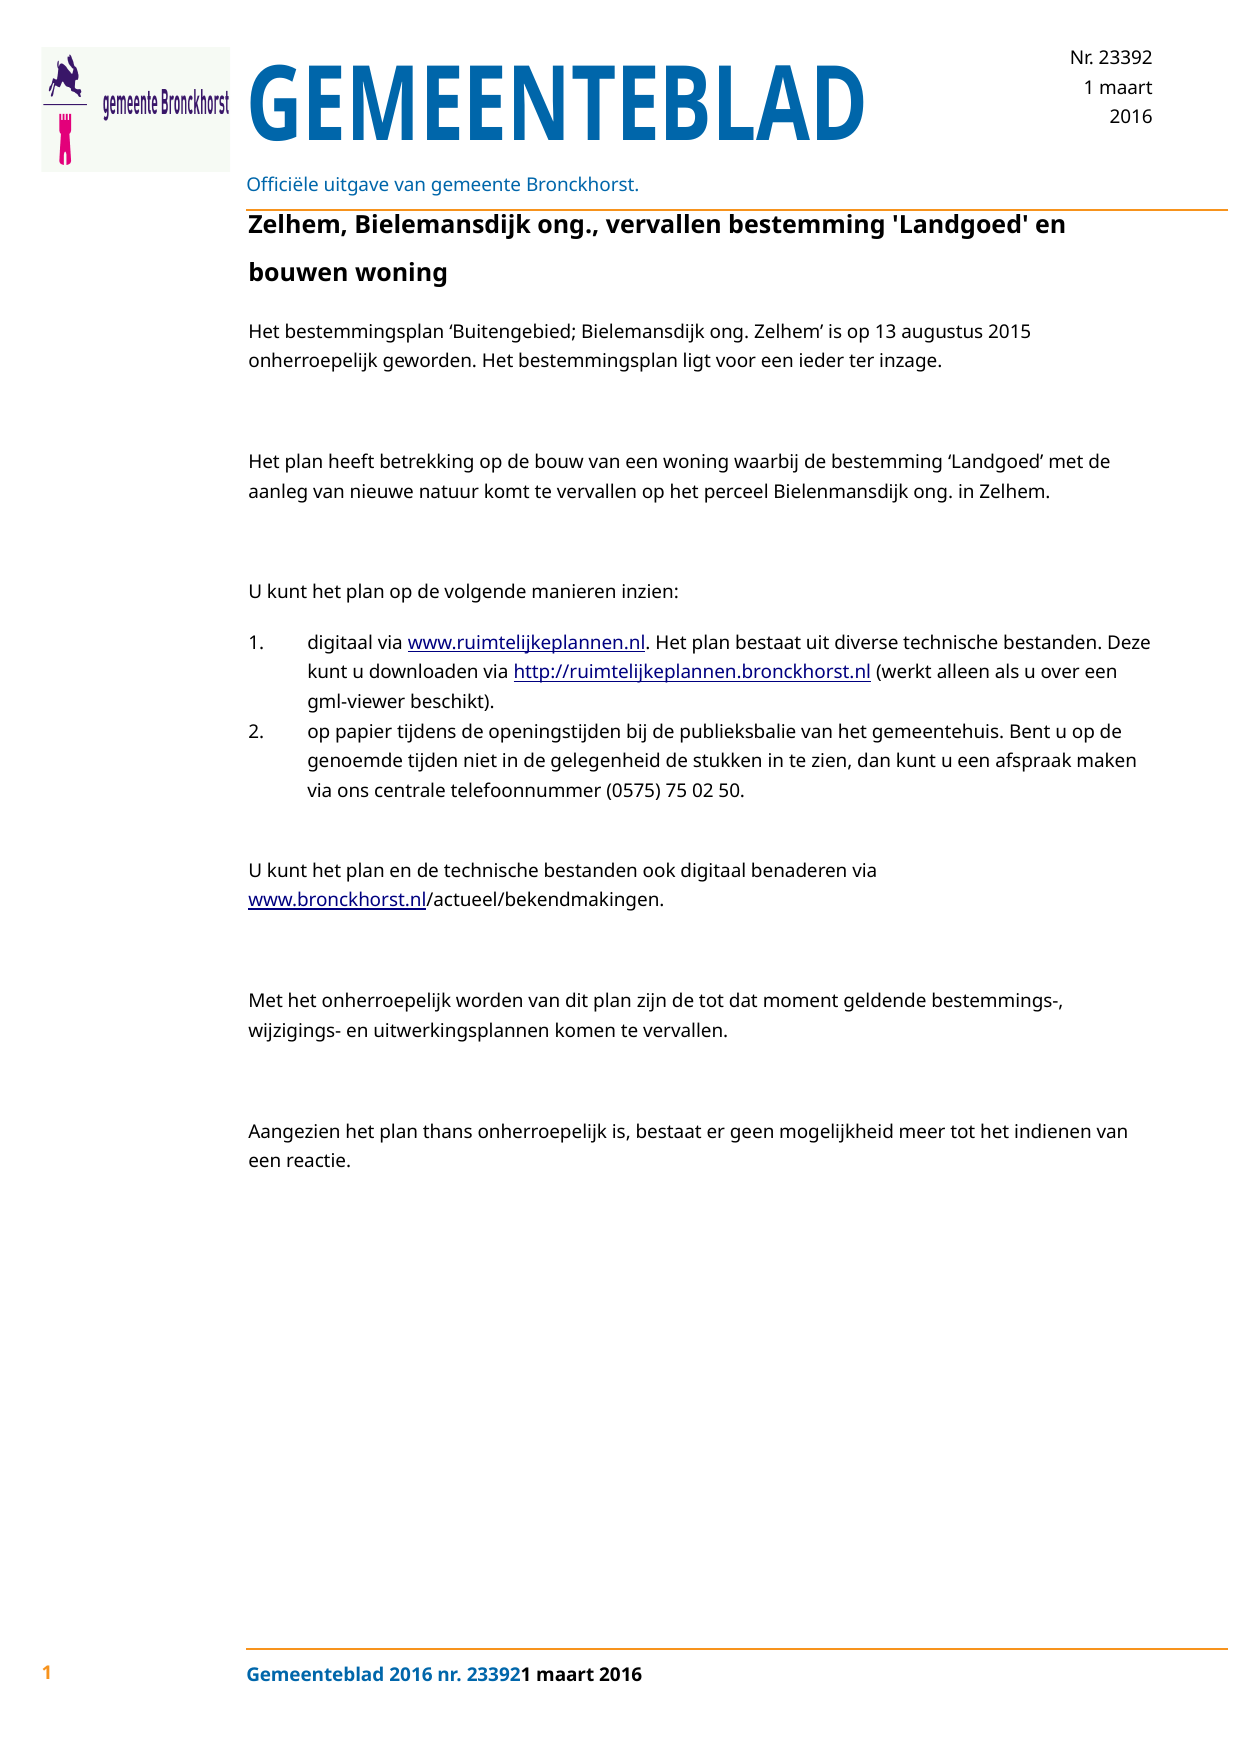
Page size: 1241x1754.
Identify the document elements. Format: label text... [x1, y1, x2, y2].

text Het bestemmingsplan ‘Buitengebied; Bielemansdijk ong. Zelhem’ is op 13 augustus 2015 onherroepelijk geworden. Het bestemmingsplan ligt voor een ieder ter inzage. [248, 318, 1152, 373]
list digitaal via www.ruimtelijkeplannen.nl. Het plan bestaat uit diverse technische bestanden. Deze kunt u downloaden via http://ruimtelijkeplannen.bronckhorst.nl (werkt alleen als u over een gml-viewer beschikt). [248, 629, 1152, 714]
text Aangezien het plan thans onherroepelijk is, bestaat er geen mogelijkheid meer tot het indienen van een reactie. [248, 1118, 1152, 1173]
list op papier tijdens de openingstijden bij de publieksbalie van het gemeentehuis. Bent u op de genoemde tijden niet in de gelegenheid de stukken in te zien, dan kunt u een afspraak maken via ons centrale telefoonnummer (0575) 75 02 50. [248, 718, 1152, 803]
text Met het onherroepelijk worden van dit plan zijn de tot dat moment geldende bestemmings-, wijzigings- en uitwerkingsplannen komen te vervallen. [248, 987, 1152, 1043]
picture [41, 47, 231, 172]
text Zelhem, Bielemansdijk ong., vervallen bestemming 'Landgoed' en bouwen woning [248, 211, 1152, 288]
text U kunt het plan op de volgende manieren inzien: [248, 579, 1152, 604]
text U kunt het plan en de technische bestanden ook digitaal benaderen via www.bronckhorst.nl/actueel/bekendmakingen. [248, 857, 1152, 912]
text Het plan heeft betrekking op de bouw van een woning waarbij de bestemming ‘Landgoed’ met de aanleg van nieuwe natuur komt te vervallen op het perceel Bielenmansdijk ong. in Zelhem. [248, 448, 1152, 504]
